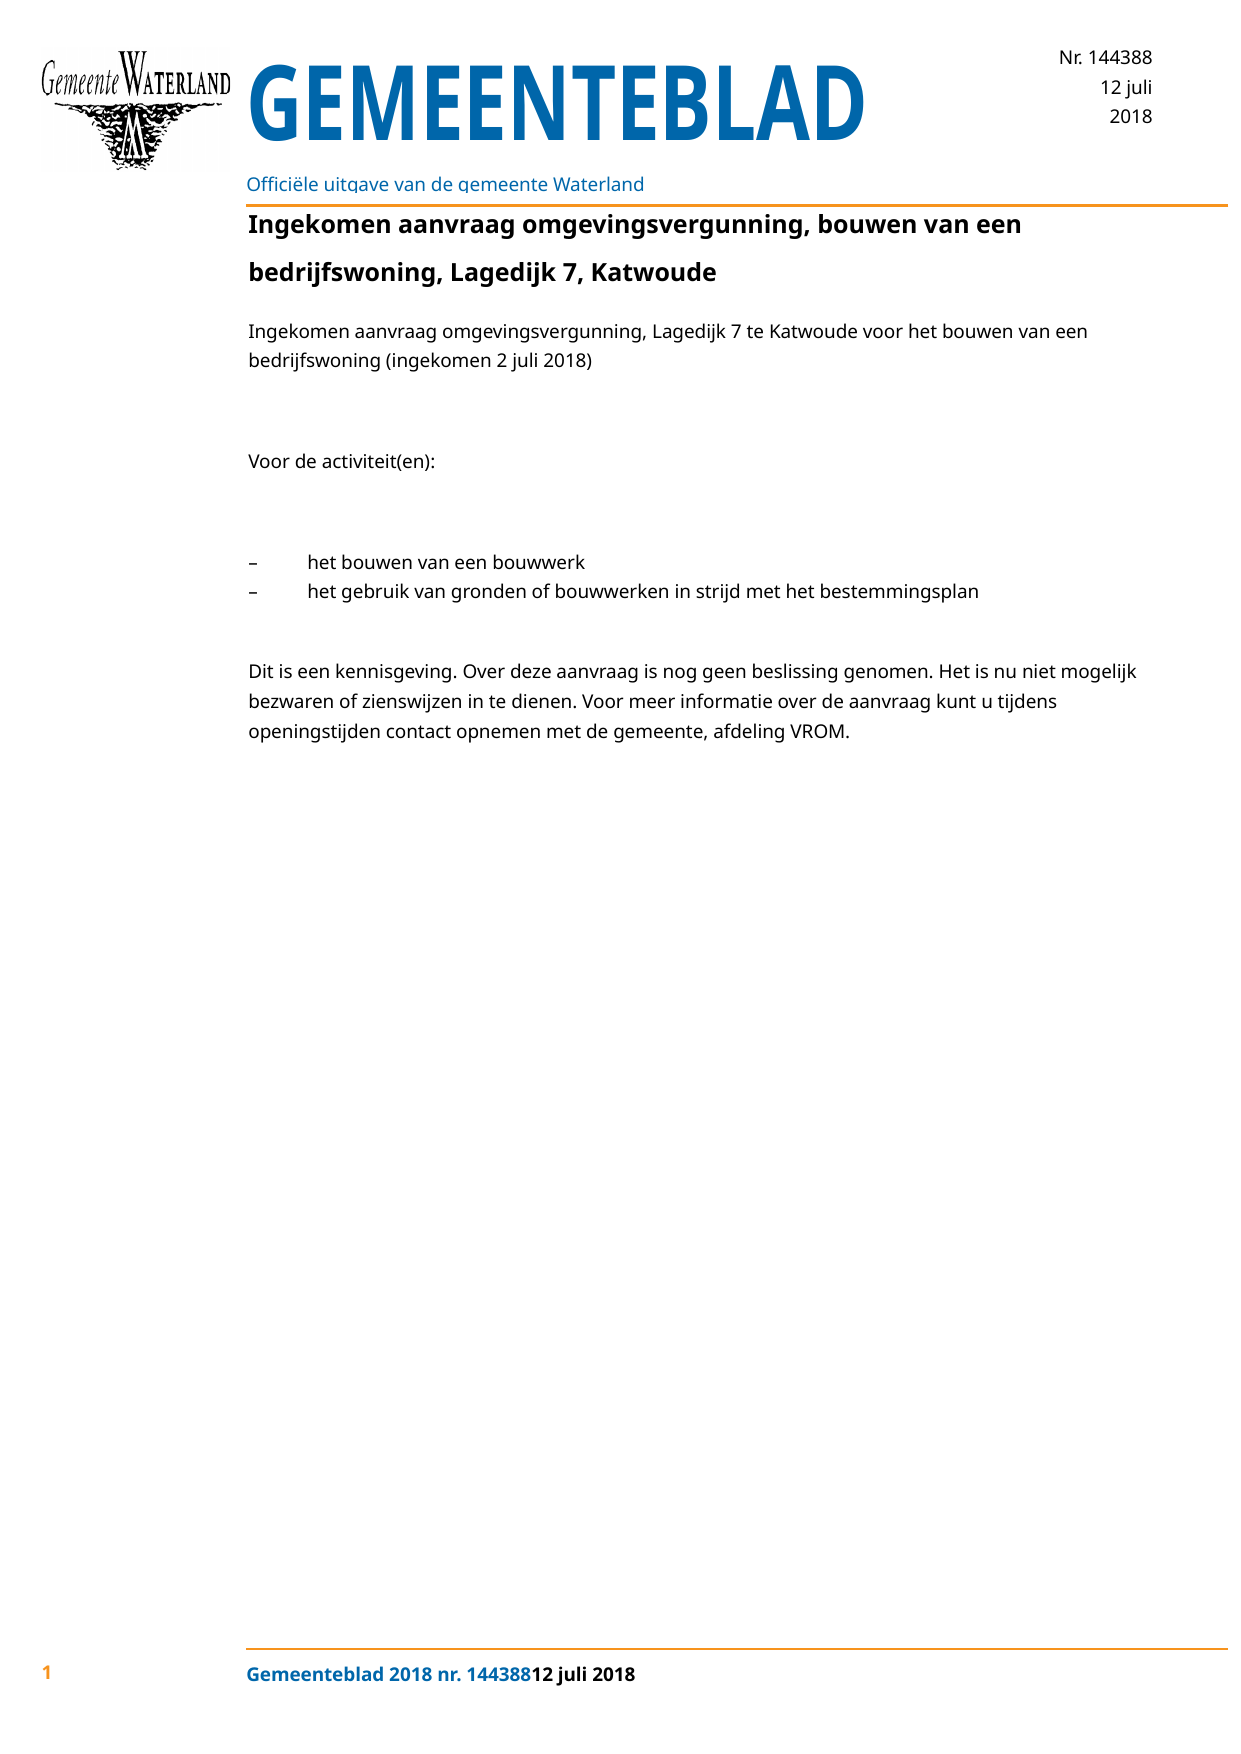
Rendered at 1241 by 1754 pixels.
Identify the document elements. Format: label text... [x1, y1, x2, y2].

list het bouwen van een bouwwerk [248, 549, 1152, 575]
text Voor de activiteit(en): [248, 448, 1152, 474]
list het gebruik van gronden of bouwwerken in strijd met het bestemmingsplan [248, 579, 1152, 604]
text Ingekomen aanvraag omgevingsvergunning, bouwen van een bedrijfswoning, Lagedijk 7, Katwoude [248, 207, 1152, 288]
text Dit is een kennisgeving. Over deze aanvraag is nog geen beslissing genomen. Het is nu niet mogelijk bezwaren of zienswijzen in te dienen. Voor meer informatie over de aanvraag kunt u tijdens openingstijden contact opnemen met de gemeente, afdeling VROM. [248, 659, 1152, 744]
text Ingekomen aanvraag omgevingsvergunning, Lagedijk 7 te Katwoude voor het bouwen van een bedrijfswoning (ingekomen 2 juli 2018) [248, 318, 1152, 373]
picture [41, 47, 231, 172]
